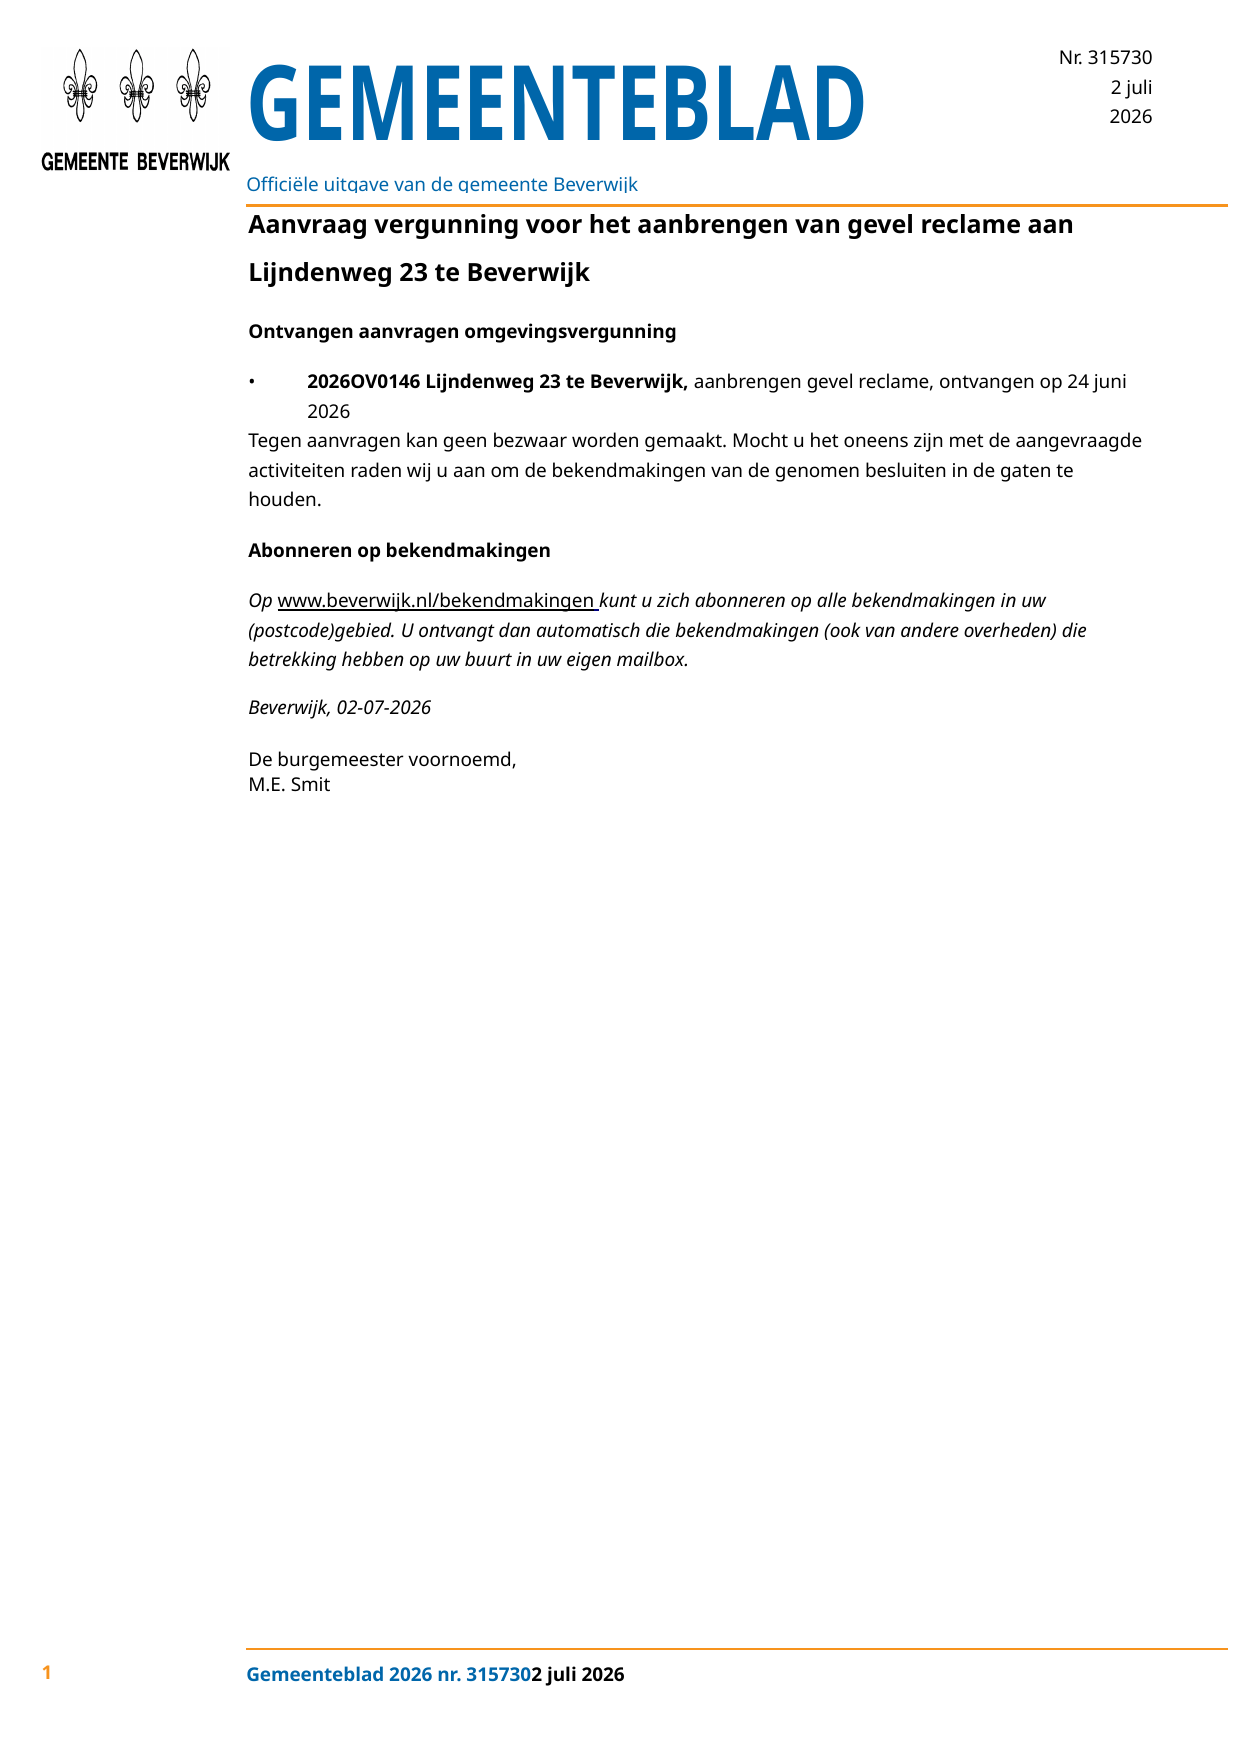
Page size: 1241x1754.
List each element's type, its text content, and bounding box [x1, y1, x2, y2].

text Abonneren op bekendmakingen [248, 537, 1152, 563]
text Beverwijk, 02-07-2026 [248, 694, 1152, 720]
text Op www.beverwijk.nl/bekendmakingen kunt u zich abonneren op alle bekendmakingen in uw (postcode)gebied. U ontvangt dan automatisch die bekendmakingen (ook van andere overheden) die betrekking hebben op uw buurt in uw eigen mailbox. [248, 587, 1152, 672]
list 2026OV0146 Lijndenweg 23 te Beverwijk, aanbrengen gevel reclame, ontvangen op 24 juni 2026 [248, 368, 1152, 424]
text Aanvraag vergunning voor het aanbrengen van gevel reclame aan Lijndenweg 23 te Beverwijk [248, 207, 1152, 288]
picture [41, 47, 231, 172]
text M.E. Smit [248, 772, 1152, 797]
text Tegen aanvragen kan geen bezwaar worden gemaakt. Mocht u het oneens zijn met de aangevraagde activiteiten raden wij u aan om de bekendmakingen van de genomen besluiten in de gaten te houden. [248, 427, 1152, 512]
text Ontvangen aanvragen omgevingsvergunning [248, 318, 1152, 344]
text De burgemeester voornoemd, [248, 746, 1152, 772]
